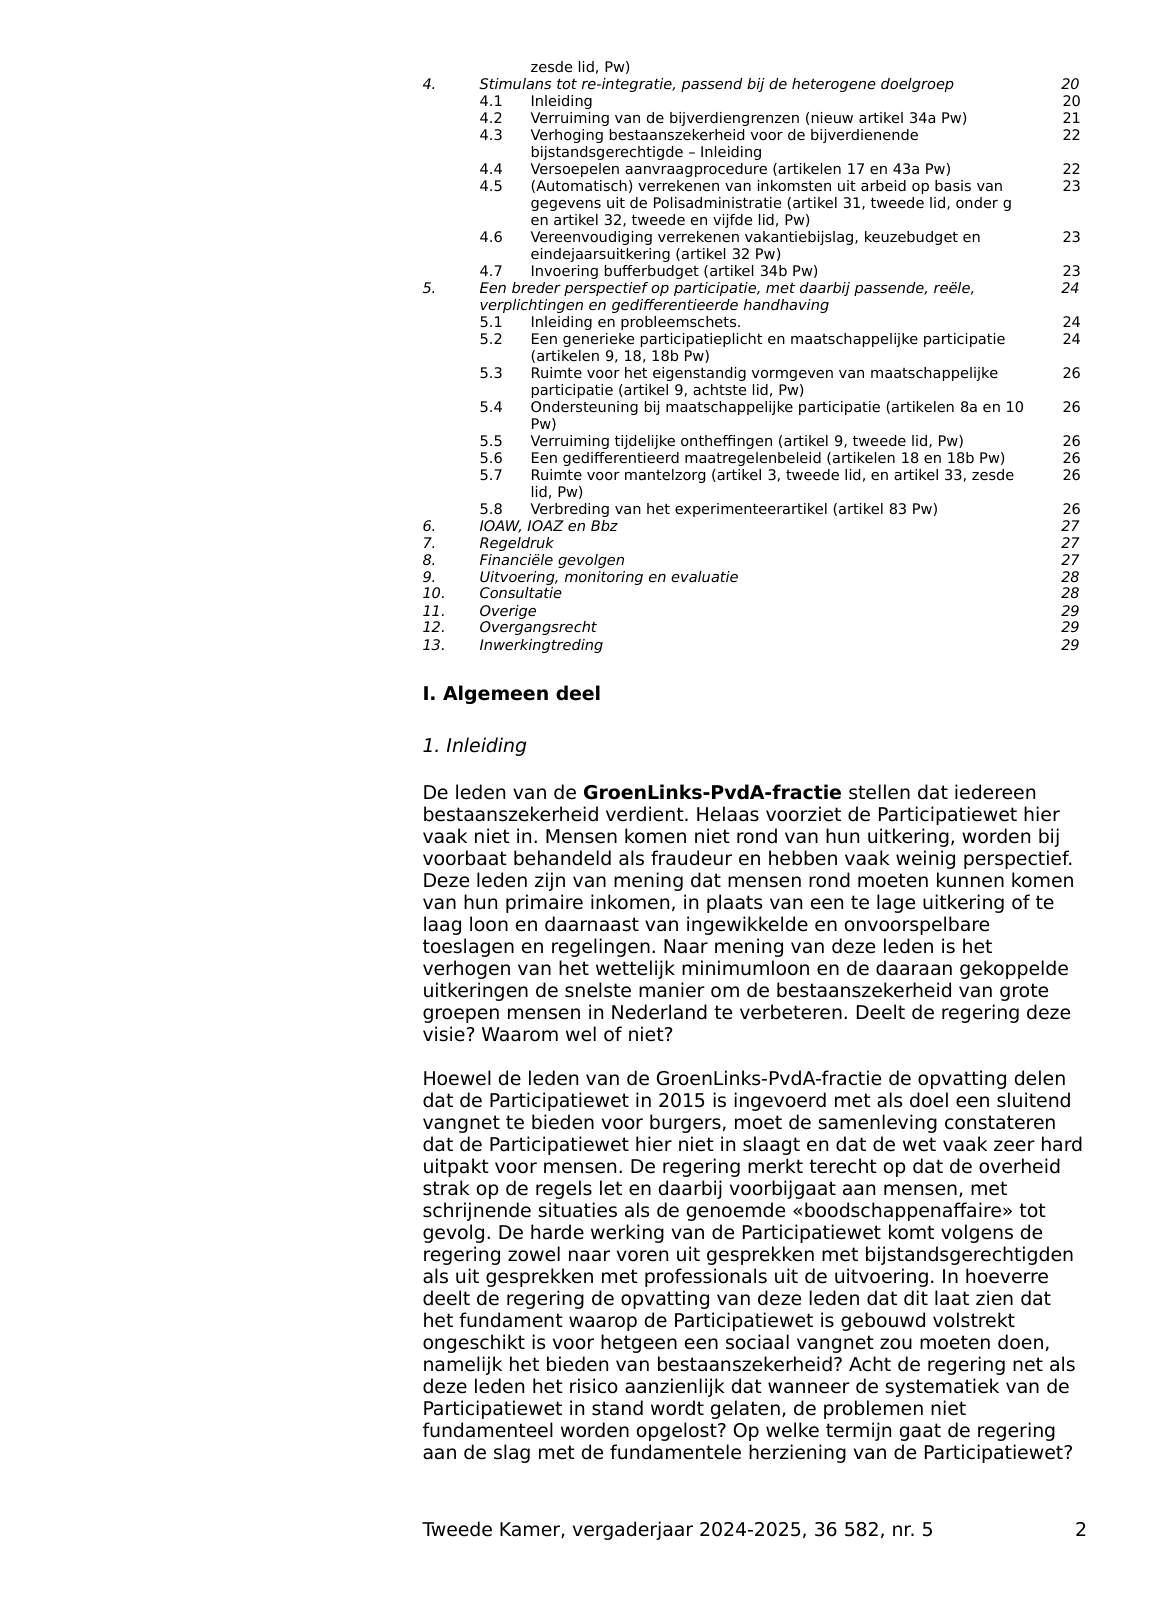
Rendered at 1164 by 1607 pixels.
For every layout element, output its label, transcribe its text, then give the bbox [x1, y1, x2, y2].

table_cell [422, 467, 473, 501]
table_cell Vereenvoudiging verrekenen vakantiebijslag, keuzebudget en eindejaarsuitkering (artikel 32 Pw) [525, 229, 1036, 263]
table_cell [422, 229, 473, 263]
table_cell 21 [1036, 110, 1087, 127]
table_cell Regeldruk [473, 535, 1036, 551]
table_cell Verruiming tijdelijke ontheffingen (artikel 9, tweede lid, Pw) [525, 433, 1036, 449]
table_cell [422, 93, 473, 110]
table_cell [422, 433, 473, 449]
table_cell Ondersteuning bij maatschappelijke participatie (artikelen 8a en 10 Pw) [525, 399, 1036, 433]
table_cell [473, 59, 524, 76]
table_cell 4.2 [473, 110, 524, 127]
table_cell Verbreding van het experimenteerartikel (artikel 83 Pw) [525, 501, 1036, 517]
table_cell 26 [1036, 433, 1087, 449]
table_cell 4. [422, 76, 473, 93]
table_cell 26 [1036, 365, 1087, 399]
table_cell 4.3 [473, 127, 524, 161]
text De leden van de GroenLinks-PvdA-fractie stellen dat iedereen bestaanszekerheid verdient. Helaas voorziet de Participatiewet hier vaak niet in. Mensen komen niet rond van hun uitkering, worden bij voorbaat behandeld als fraudeur en hebben vaak weinig perspectief. Deze leden zijn van mening dat mensen rond moeten kunnen komen van hun primaire inkomen, in plaats van een te lage uitkering of te laag loon en daarnaast van ingewikkelde en onvoorspelbare toeslagen en regelingen. Naar mening van deze leden is het verhogen van het wettelijk minimumloon en de daaraan gekoppelde uitkeringen de snelste manier om de bestaanszekerheid van grote groepen mensen in Nederland te verbeteren. Deelt de regering deze visie? Waarom wel of niet? [422, 782, 1087, 1046]
table_cell 5.7 [473, 467, 524, 501]
table_cell 13. [422, 636, 473, 653]
table_cell 4.5 [473, 178, 524, 229]
table_cell [422, 161, 473, 178]
table_cell Ruimte voor het eigenstandig vormgeven van maatschappelijke participatie (artikel 9, achtste lid, Pw) [525, 365, 1036, 399]
table_cell 29 [1036, 603, 1087, 619]
table_cell 20 [1036, 76, 1087, 93]
table_cell Inwerkingtreding [473, 636, 1036, 653]
table_cell Een generieke participatieplicht en maatschappelijke participatie (artikelen 9, 18, 18b Pw) [525, 331, 1036, 365]
table_cell [422, 501, 473, 517]
table_cell 24 [1036, 314, 1087, 331]
table_cell 29 [1036, 619, 1087, 636]
table_cell [422, 450, 473, 467]
table_cell 12. [422, 619, 473, 636]
table_cell [1036, 59, 1087, 76]
table_cell Overgangsrecht [473, 619, 1036, 636]
table_cell [422, 399, 473, 433]
table_cell Verhoging bestaanszekerheid voor de bijverdienende bijstandsgerechtigde – Inleiding [525, 127, 1036, 161]
table_cell 23 [1036, 178, 1087, 229]
table_cell 5.8 [473, 501, 524, 517]
table_cell Invoering bufferbudget (artikel 34b Pw) [525, 263, 1036, 280]
table_cell 11. [422, 603, 473, 619]
table_cell [422, 263, 473, 280]
table_cell Inleiding en probleemschets. [525, 314, 1036, 331]
table_cell Uitvoering, monitoring en evaluatie [473, 569, 1036, 585]
table_cell 5.4 [473, 399, 524, 433]
table_cell 5.3 [473, 365, 524, 399]
table_cell [422, 178, 473, 229]
table_cell 8. [422, 551, 473, 568]
table_cell Versoepelen aanvraagprocedure (artikelen 17 en 43a Pw) [525, 161, 1036, 178]
table_cell 28 [1036, 569, 1087, 585]
table_cell Verruiming van de bijverdiengrenzen (nieuw artikel 34a Pw) [525, 110, 1036, 127]
table_cell 4.7 [473, 263, 524, 280]
text Hoewel de leden van de GroenLinks-PvdA-fractie de opvatting delen dat de Participatiewet in 2015 is ingevoerd met als doel een sluitend vangnet te bieden voor burgers, moet de samenleving constateren dat de Participatiewet hier niet in slaagt en dat de wet vaak zeer hard uitpakt voor mensen. De regering merkt terecht op dat de overheid strak op de regels let en daarbij voorbijgaat aan mensen, met schrijnende situaties als de genoemde «boodschappenaffaire» tot gevolg. De harde werking van de Participatiewet komt volgens de regering zowel naar voren uit gesprekken met bijstandsgerechtigden als uit gesprekken met professionals uit de uitvoering. In hoeverre deelt de regering de opvatting van deze leden dat dit laat zien dat het fundament waarop de Participatiewet is gebouwd volstrekt ongeschikt is voor hetgeen een sociaal vangnet zou moeten doen, namelijk het bieden van bestaanszekerheid? Acht de regering net als deze leden het risico aanzienlijk dat wanneer de systematiek van de Participatiewet in stand wordt gelaten, de problemen niet fundamenteel worden opgelost? Op welke termijn gaat de regering aan de slag met de fundamentele herziening van de Participatiewet? [422, 1068, 1087, 1464]
table_cell 22 [1036, 161, 1087, 178]
table_cell 24 [1036, 331, 1087, 365]
table_cell 4.1 [473, 93, 524, 110]
table_cell zesde lid, Pw) [525, 59, 1036, 76]
table_cell Financiële gevolgen [473, 551, 1036, 568]
table_cell 5.2 [473, 331, 524, 365]
table_cell IOAW, IOAZ en Bbz [473, 518, 1036, 534]
table_cell [422, 365, 473, 399]
table_cell Consultatie [473, 585, 1036, 602]
subtitle I. Algemeen deel [422, 683, 1087, 705]
table_cell 24 [1036, 280, 1087, 314]
table_cell 4.4 [473, 161, 524, 178]
table_cell 5. [422, 280, 473, 314]
table_cell Overige [473, 603, 1036, 619]
table_cell 26 [1036, 501, 1087, 517]
table_cell 29 [1036, 636, 1087, 653]
table_cell [422, 314, 473, 331]
table_cell 7. [422, 535, 473, 551]
table_cell 23 [1036, 263, 1087, 280]
table_cell (Automatisch) verrekenen van inkomsten uit arbeid op basis van gegevens uit de Polisadministratie (artikel 31, tweede lid, onder g en artikel 32, tweede en vijfde lid, Pw) [525, 178, 1036, 229]
table_cell 28 [1036, 585, 1087, 602]
table_cell 9. [422, 569, 473, 585]
table_cell 27 [1036, 518, 1087, 534]
table_cell Ruimte voor mantelzorg (artikel 3, tweede lid, en artikel 33, zesde lid, Pw) [525, 467, 1036, 501]
table_cell 23 [1036, 229, 1087, 263]
table_cell [422, 59, 473, 76]
table_cell 26 [1036, 467, 1087, 501]
table_cell 5.1 [473, 314, 524, 331]
table_cell 26 [1036, 399, 1087, 433]
table_cell 5.5 [473, 433, 524, 449]
table_cell 22 [1036, 127, 1087, 161]
table_cell [422, 110, 473, 127]
table_cell 10. [422, 585, 473, 602]
table_cell Inleiding [525, 93, 1036, 110]
table_cell Stimulans tot re-integratie, passend bij de heterogene doelgroep [473, 76, 1036, 93]
table_cell 4.6 [473, 229, 524, 263]
table_cell 27 [1036, 551, 1087, 568]
table_cell Een gedifferentieerd maatregelenbeleid (artikelen 18 en 18b Pw) [525, 450, 1036, 467]
table_cell Een breder perspectief op participatie, met daarbij passende, reële, verplichtingen en gedifferentieerde handhaving [473, 280, 1036, 314]
table_cell 6. [422, 518, 473, 534]
table_cell [422, 331, 473, 365]
subtitle 1. Inleiding [422, 735, 1087, 757]
table_cell 5.6 [473, 450, 524, 467]
table_cell 26 [1036, 450, 1087, 467]
table_cell 20 [1036, 93, 1087, 110]
table_cell 27 [1036, 535, 1087, 551]
table_cell [422, 127, 473, 161]
